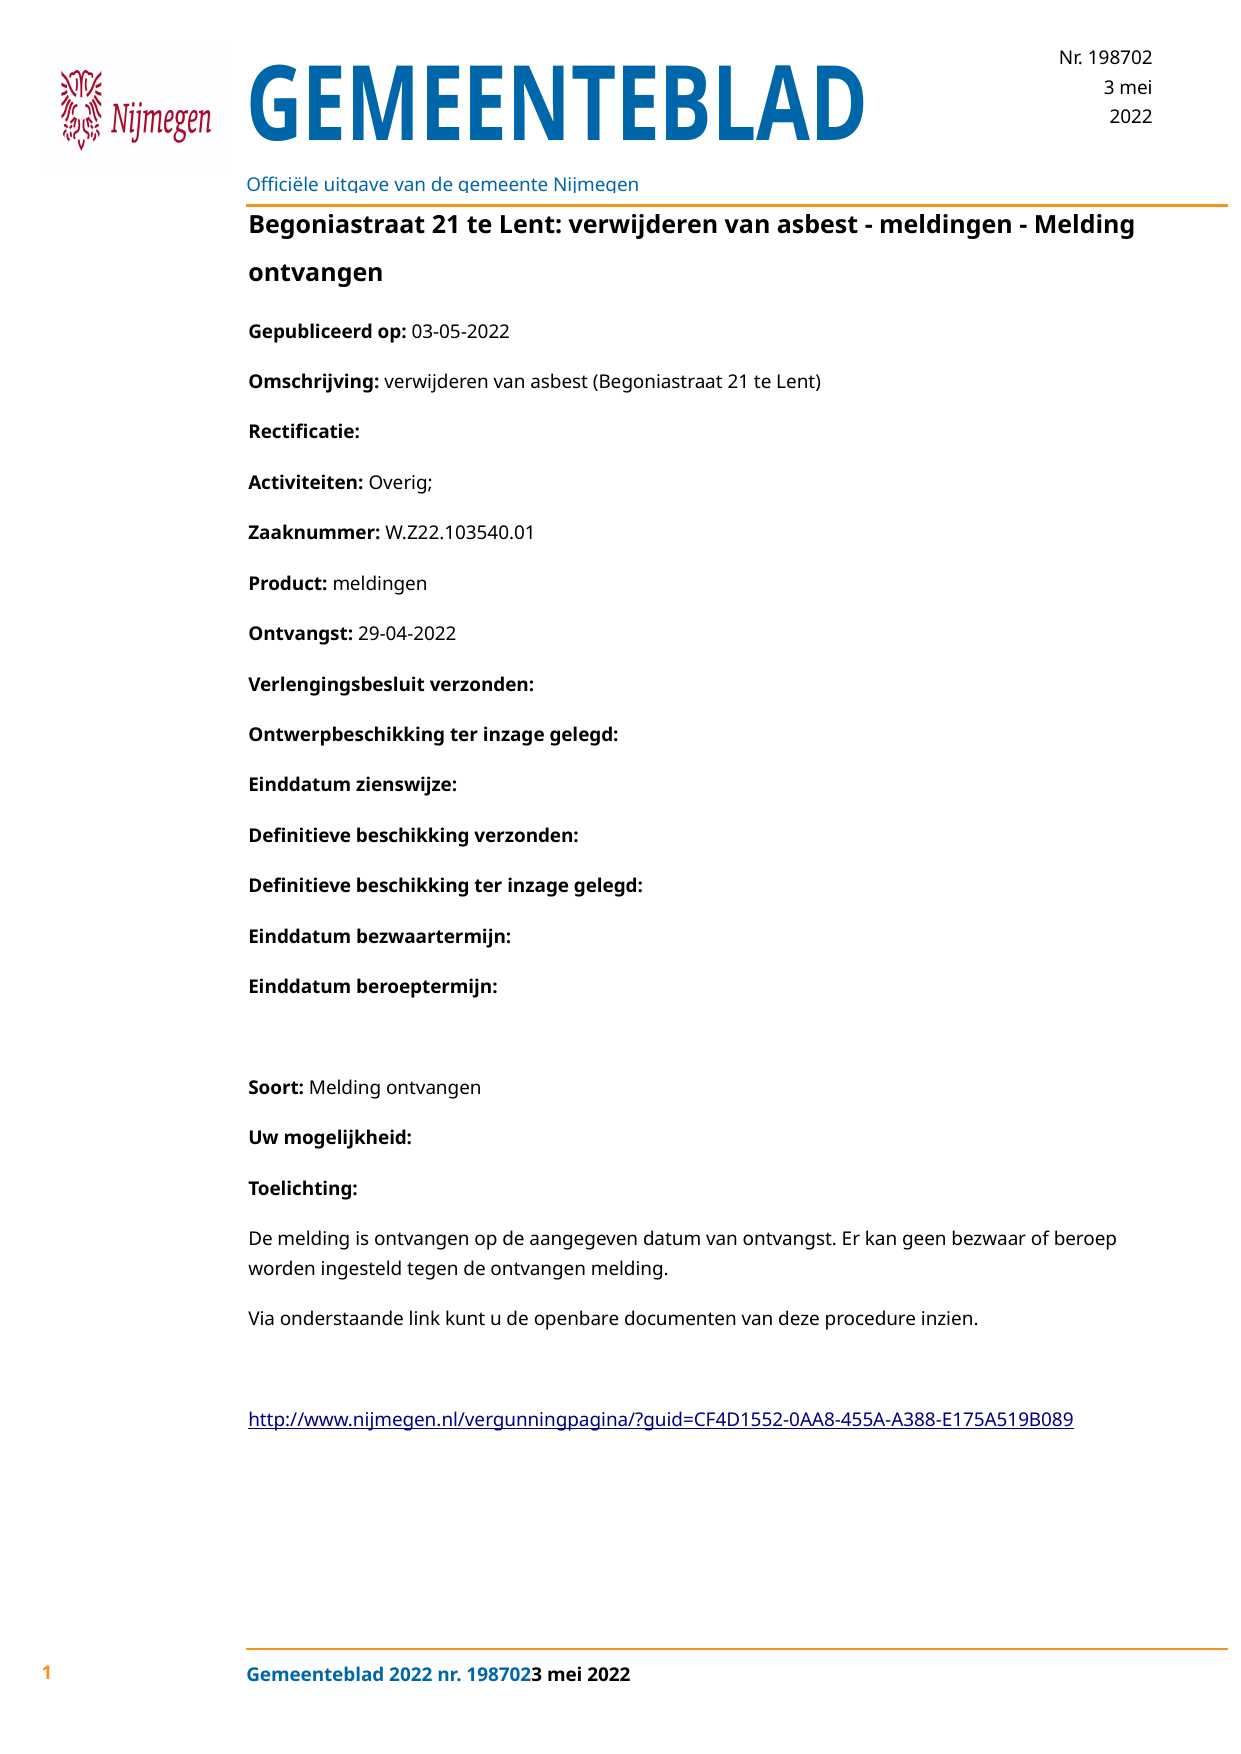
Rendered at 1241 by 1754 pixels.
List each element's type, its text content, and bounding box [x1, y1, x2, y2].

text Einddatum zienswijze: [248, 772, 1152, 797]
text Uw mogelijkheid: [248, 1124, 1152, 1150]
text Omschrijving: verwijderen van asbest (Begoniastraat 21 te Lent) [248, 368, 1152, 394]
picture [41, 47, 231, 172]
text Product: meldingen [248, 570, 1152, 596]
text De melding is ontvangen op de aangegeven datum van ontvangst. Er kan geen bezwaar of beroep worden ingesteld tegen de ontvangen melding. [248, 1225, 1152, 1281]
text Ontwerpbeschikking ter inzage gelegd: [248, 721, 1152, 747]
text Activiteiten: Overig; [248, 469, 1152, 495]
text Definitieve beschikking ter inzage gelegd: [248, 872, 1152, 898]
text Via onderstaande link kunt u de openbare documenten van deze procedure inzien. [248, 1305, 1152, 1331]
text Begoniastraat 21 te Lent: verwijderen van asbest - meldingen - Melding ontvangen [248, 207, 1152, 288]
text Einddatum beroeptermijn: [248, 973, 1152, 999]
text Verlengingsbesluit verzonden: [248, 671, 1152, 697]
text Ontvangst: 29-04-2022 [248, 620, 1152, 646]
text Zaaknummer: W.Z22.103540.01 [248, 519, 1152, 545]
text Soort: Melding ontvangen [248, 1074, 1152, 1100]
text Toelichting: [248, 1175, 1152, 1201]
text Gepubliceerd op: 03-05-2022 [248, 318, 1152, 344]
text Definitieve beschikking verzonden: [248, 822, 1152, 848]
text http://www.nijmegen.nl/vergunningpagina/?guid=CF4D1552-0AA8-455A-A388-E175A519B089 [248, 1406, 1152, 1432]
text Rectificatie: [248, 419, 1152, 444]
text Einddatum bezwaartermijn: [248, 923, 1152, 949]
